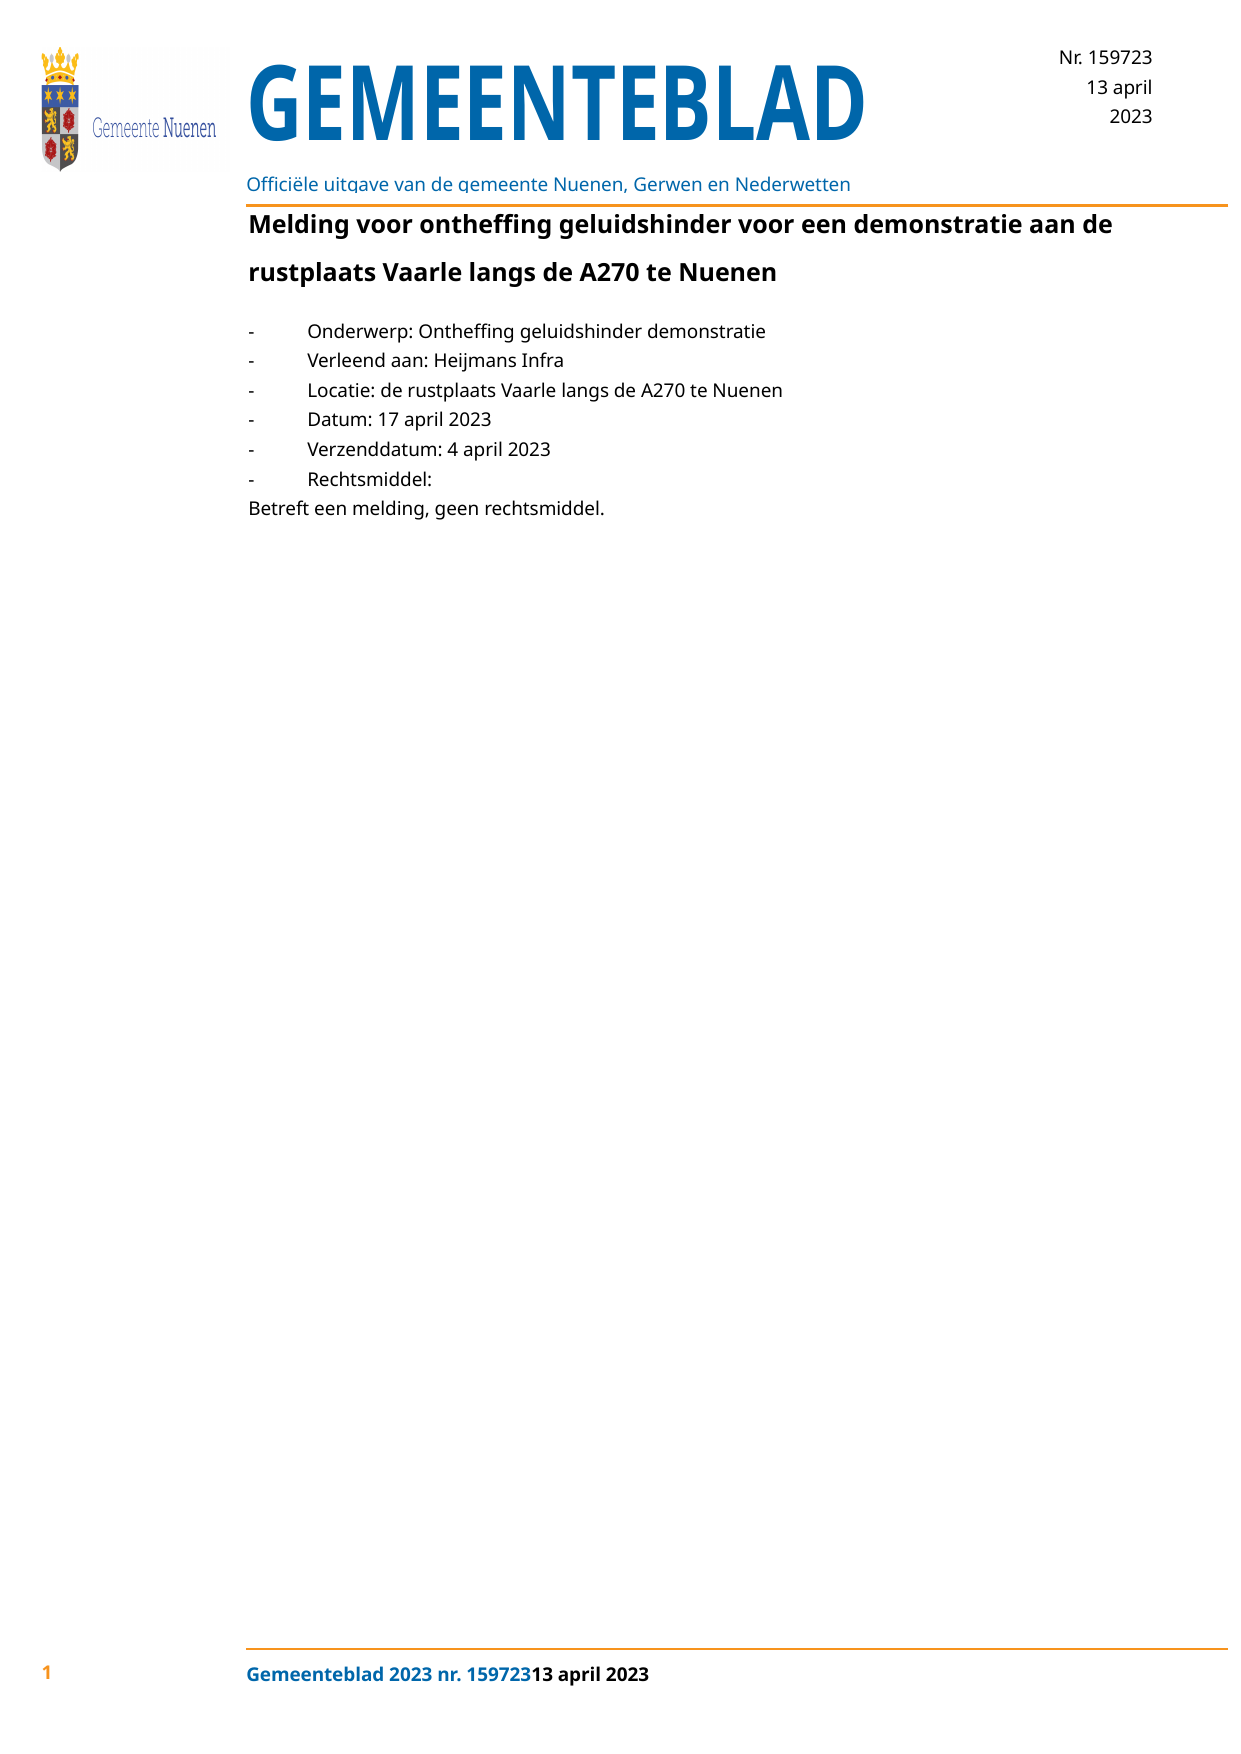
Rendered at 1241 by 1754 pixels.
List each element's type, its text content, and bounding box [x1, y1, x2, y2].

list Verleend aan: Heijmans Infra [248, 347, 1152, 373]
text Betreft een melding, geen rechtsmiddel. [248, 495, 1152, 521]
list Locatie: de rustplaats Vaarle langs de A270 te Nuenen [248, 377, 1152, 403]
list Verzenddatum: 4 april 2023 [248, 436, 1152, 462]
list Onderwerp: Ontheffing geluidshinder demonstratie [248, 318, 1152, 344]
list Datum: 17 april 2023 [248, 407, 1152, 432]
text Melding voor ontheffing geluidshinder voor een demonstratie aan de rustplaats Vaarle langs de A270 te Nuenen [248, 207, 1152, 288]
list Rechtsmiddel: [248, 466, 1152, 492]
picture [41, 47, 231, 172]
